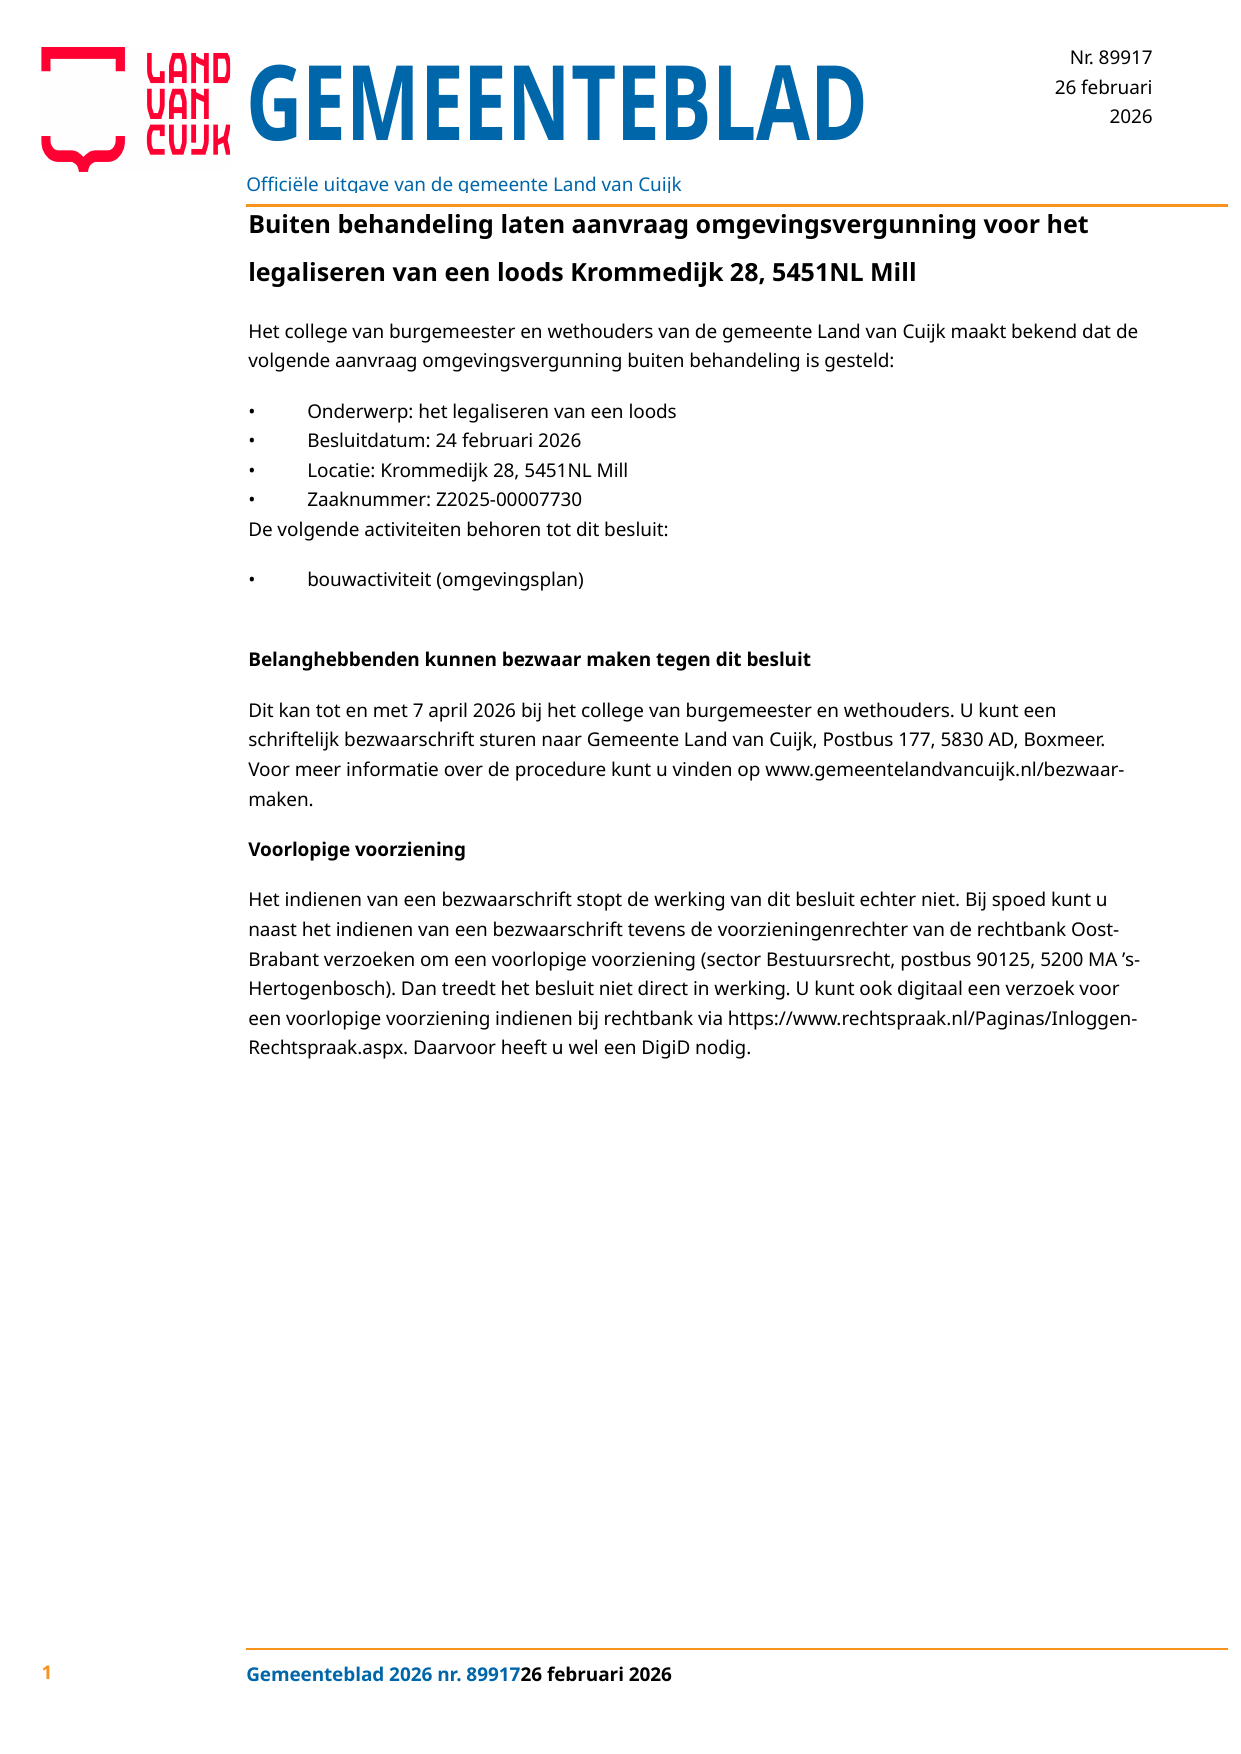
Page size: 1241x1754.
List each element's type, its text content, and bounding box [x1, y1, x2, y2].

text Het indienen van een bezwaarschrift stopt de werking van dit besluit echter niet. Bij spoed kunt u naast het indienen van een bezwaarschrift tevens de voorzieningenrechter van de rechtbank Oost-Brabant verzoeken om een voorlopige voorziening (sector Bestuursrecht, postbus 90125, 5200 MA ’s-Hertogenbosch). Dan treedt het besluit niet direct in werking. U kunt ook digitaal een verzoek voor een voorlopige voorziening indienen bij rechtbank via https://www.rechtspraak.nl/Paginas/Inloggen-Rechtspraak.aspx. Daarvoor heeft u wel een DigiD nodig. [248, 887, 1152, 1060]
text Voorlopige voorziening [248, 836, 1152, 862]
list bouwactiviteit (omgevingsplan) [248, 567, 1152, 592]
picture [41, 47, 231, 172]
list Besluitdatum: 24 februari 2026 [248, 427, 1152, 453]
text Belanghebbenden kunnen bezwaar maken tegen dit besluit [248, 647, 1152, 672]
list Onderwerp: het legaliseren van een loods [248, 398, 1152, 424]
text De volgende activiteiten behoren tot dit besluit: [248, 516, 1152, 542]
list Locatie: Krommedijk 28, 5451NL Mill [248, 457, 1152, 483]
text Buiten behandeling laten aanvraag omgevingsvergunning voor het legaliseren van een loods Krommedijk 28, 5451NL Mill [248, 207, 1152, 288]
text Het college van burgemeester en wethouders van de gemeente Land van Cuijk maakt bekend dat de volgende aanvraag omgevingsvergunning buiten behandeling is gesteld: [248, 318, 1152, 373]
text Dit kan tot en met 7 april 2026 bij het college van burgemeester en wethouders. U kunt een schriftelijk bezwaarschrift sturen naar Gemeente Land van Cuijk, Postbus 177, 5830 AD, Boxmeer. Voor meer informatie over de procedure kunt u vinden op www.gemeentelandvancuijk.nl/bezwaar-maken. [248, 697, 1152, 812]
list Zaaknummer: Z2025-00007730 [248, 487, 1152, 512]
